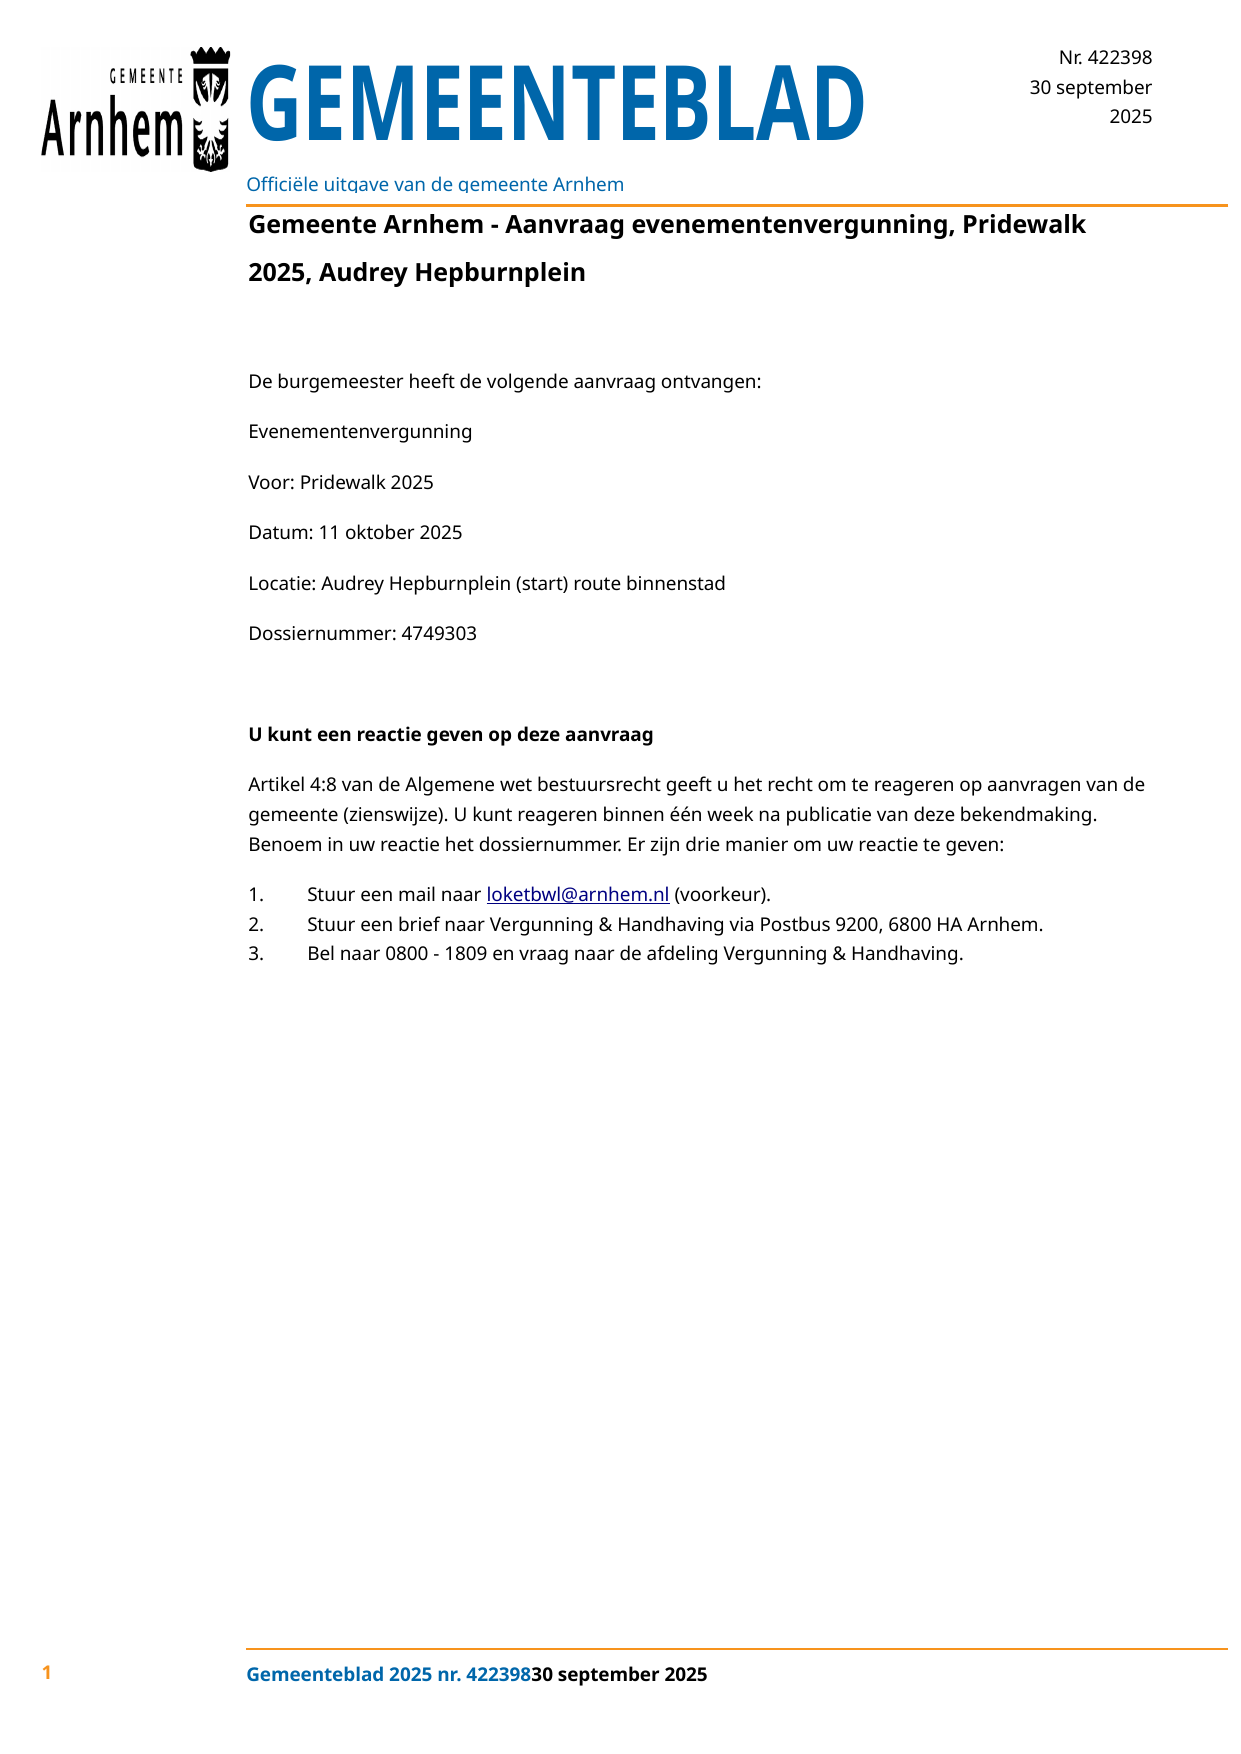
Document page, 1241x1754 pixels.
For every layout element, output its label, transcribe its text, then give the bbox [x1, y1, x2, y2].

text Dossiernummer: 4749303 [248, 620, 1152, 646]
text Gemeente Arnhem - Aanvraag evenementenvergunning, Pridewalk 2025, Audrey Hepburnplein [248, 207, 1152, 288]
list Stuur een brief naar Vergunning & Handhaving via Postbus 9200, 6800 HA Arnhem. [248, 911, 1152, 937]
list Stuur een mail naar loketbwl@arnhem.nl (voorkeur). [248, 881, 1152, 907]
picture [41, 47, 231, 172]
text Datum: 11 oktober 2025 [248, 519, 1152, 545]
text Artikel 4:8 van de Algemene wet bestuursrecht geeft u het recht om te reageren op aanvragen van de gemeente (zienswijze). U kunt reageren binnen één week na publicatie van deze bekendmaking. Benoem in uw reactie het dossiernummer. Er zijn drie manier om uw reactie te geven: [248, 772, 1152, 857]
text Evenementenvergunning [248, 419, 1152, 444]
text Voor: Pridewalk 2025 [248, 469, 1152, 495]
text U kunt een reactie geven op deze aanvraag [248, 721, 1152, 747]
list Bel naar 0800 - 1809 en vraag naar de afdeling Vergunning & Handhaving. [248, 940, 1152, 966]
text Locatie: Audrey Hepburnplein (start) route binnenstad [248, 570, 1152, 596]
text De burgemeester heeft de volgende aanvraag ontvangen: [248, 368, 1152, 394]
